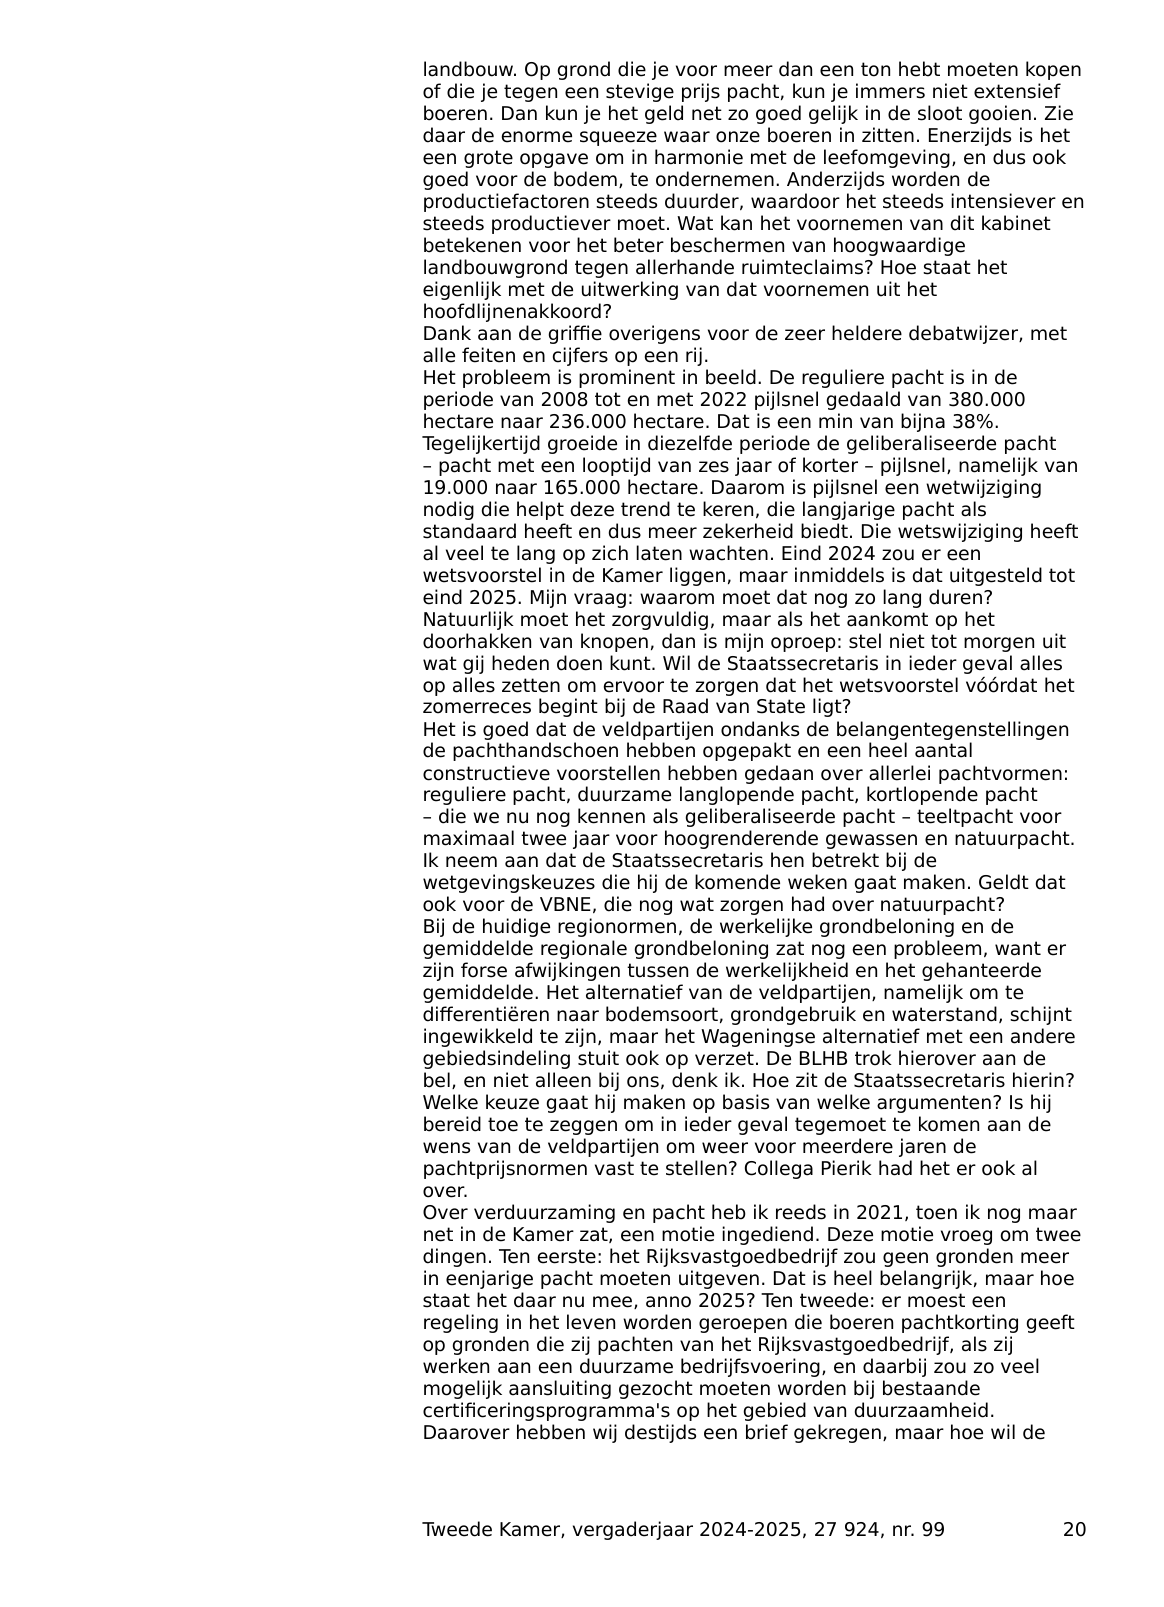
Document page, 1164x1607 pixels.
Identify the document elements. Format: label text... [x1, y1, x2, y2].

text Dank aan de griffie overigens voor de zeer heldere debatwijzer, met alle feiten en cijfers op een rij. [422, 323, 1087, 367]
text Het is goed dat de veldpartijen ondanks de belangentegenstellingen de pachthandschoen hebben opgepakt en een heel aantal constructieve voorstellen hebben gedaan over allerlei pachtvormen: reguliere pacht, duurzame langlopende pacht, kortlopende pacht – die we nu nog kennen als geliberaliseerde pacht – teeltpacht voor maximaal twee jaar voor hoogrenderende gewassen en natuurpacht. Ik neem aan dat de Staatssecretaris hen betrekt bij de wetgevingskeuzes die hij de komende weken gaat maken. Geldt dat ook voor de VBNE, die nog wat zorgen had over natuurpacht? [422, 718, 1087, 916]
text Het probleem is prominent in beeld. De reguliere pacht is in de periode van 2008 tot en met 2022 pijlsnel gedaald van 380.000 hectare naar 236.000 hectare. Dat is een min van bijna 38%. Tegelijkertijd groeide in diezelfde periode de geliberaliseerde pacht – pacht met een looptijd van zes jaar of korter – pijlsnel, namelijk van 19.000 naar 165.000 hectare. Daarom is pijlsnel een wetwijziging nodig die helpt deze trend te keren, die langjarige pacht als standaard heeft en dus meer zekerheid biedt. Die wetswijziging heeft al veel te lang op zich laten wachten. Eind 2024 zou er een wetsvoorstel in de Kamer liggen, maar inmiddels is dat uitgesteld tot eind 2025. Mijn vraag: waarom moet dat nog zo lang duren? Natuurlijk moet het zorgvuldig, maar als het aankomt op het doorhakken van knopen, dan is mijn oproep: stel niet tot morgen uit wat gij heden doen kunt. Wil de Staatssecretaris in ieder geval alles op alles zetten om ervoor te zorgen dat het wetsvoorstel vóórdat het zomerreces begint bij de Raad van State ligt? [422, 367, 1087, 718]
text Over verduurzaming en pacht heb ik reeds in 2021, toen ik nog maar net in de Kamer zat, een motie ingediend. Deze motie vroeg om twee dingen. Ten eerste: het Rijksvastgoedbedrijf zou geen gronden meer in eenjarige pacht moeten uitgeven. Dat is heel belangrijk, maar hoe staat het daar nu mee, anno 2025? Ten tweede: er moest een regeling in het leven worden geroepen die boeren pachtkorting geeft op gronden die zij pachten van het Rijksvastgoedbedrijf, als zij werken aan een duurzame bedrijfsvoering, en daarbij zou zo veel mogelijk aansluiting gezocht moeten worden bij bestaande certificeringsprogramma's op het gebied van duurzaamheid. Daarover hebben wij destijds een brief gekregen, maar hoe wil de [422, 1202, 1087, 1444]
text Bij de huidige regionormen, de werkelijke grondbeloning en de gemiddelde regionale grondbeloning zat nog een probleem, want er zijn forse afwijkingen tussen de werkelijkheid en het gehanteerde gemiddelde. Het alternatief van de veldpartijen, namelijk om te differentiëren naar bodemsoort, grondgebruik en waterstand, schijnt ingewikkeld te zijn, maar het Wageningse alternatief met een andere gebiedsindeling stuit ook op verzet. De BLHB trok hierover aan de bel, en niet alleen bij ons, denk ik. Hoe zit de Staatssecretaris hierin? Welke keuze gaat hij maken op basis van welke argumenten? Is hij bereid toe te zeggen om in ieder geval tegemoet te komen aan de wens van de veldpartijen om weer voor meerdere jaren de pachtprijsnormen vast te stellen? Collega Pierik had het er ook al over. [422, 916, 1087, 1202]
text landbouw. Op grond die je voor meer dan een ton hebt moeten kopen of die je tegen een stevige prijs pacht, kun je immers niet extensief boeren. Dan kun je het geld net zo goed gelijk in de sloot gooien. Zie daar de enorme squeeze waar onze boeren in zitten. Enerzijds is het een grote opgave om in harmonie met de leefomgeving, en dus ook goed voor de bodem, te ondernemen. Anderzijds worden de productiefactoren steeds duurder, waardoor het steeds intensiever en steeds productiever moet. Wat kan het voornemen van dit kabinet betekenen voor het beter beschermen van hoogwaardige landbouwgrond tegen allerhande ruimteclaims? Hoe staat het eigenlijk met de uitwerking van dat voornemen uit het hoofdlijnenakkoord? [422, 59, 1087, 323]
